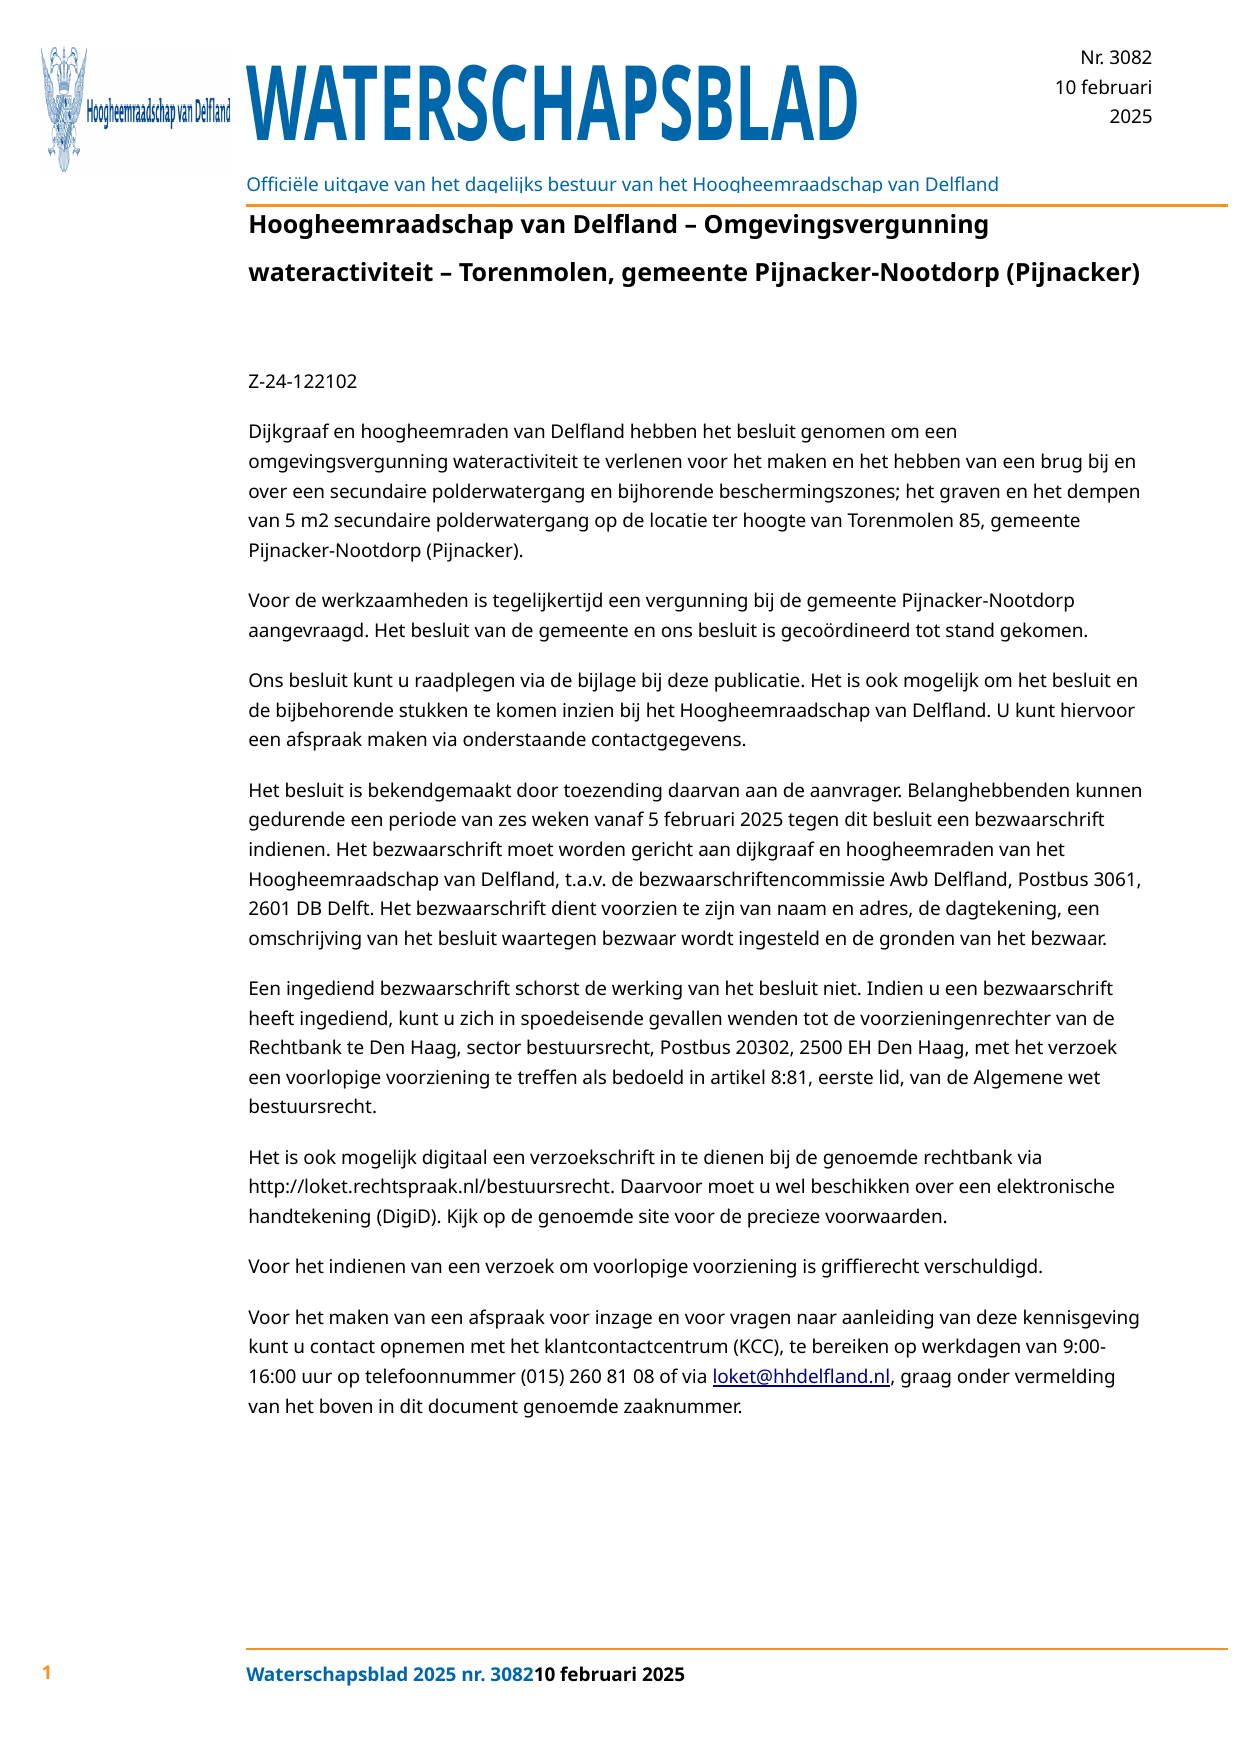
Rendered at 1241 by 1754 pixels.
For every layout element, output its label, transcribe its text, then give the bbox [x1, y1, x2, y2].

text Ons besluit kunt u raadplegen via de bijlage bij deze publicatie. Het is ook mogelijk om het besluit en de bijbehorende stukken te komen inzien bij het Hoogheemraadschap van Delfland. U kunt hiervoor een afspraak maken via onderstaande contactgegevens. [248, 667, 1152, 752]
text Hoogheemraadschap van Delfland – Omgevingsvergunning wateractiviteit – Torenmolen, gemeente Pijnacker-Nootdorp (Pijnacker) [248, 207, 1152, 288]
picture [41, 47, 231, 172]
text Dijkgraaf en hoogheemraden van Delfland hebben het besluit genomen om een omgevingsvergunning wateractiviteit te verlenen voor het maken en het hebben van een brug bij en over een secundaire polderwatergang en bijhorende beschermingszones; het graven en het dempen van 5 m2 secundaire polderwatergang op de locatie ter hoogte van Torenmolen 85, gemeente Pijnacker-Nootdorp (Pijnacker). [248, 419, 1152, 563]
text Het besluit is bekendgemaakt door toezending daarvan aan de aanvrager. Belanghebbenden kunnen gedurende een periode van zes weken vanaf 5 februari 2025 tegen dit besluit een bezwaarschrift indienen. Het bezwaarschrift moet worden gericht aan dijkgraaf en hoogheemraden van het Hoogheemraadschap van Delfland, t.a.v. de bezwaarschriftencommissie Awb Delfland, Postbus 3061, 2601 DB Delft. Het bezwaarschrift dient voorzien te zijn van naam en adres, de dagtekening, een omschrijving van het besluit waartegen bezwaar wordt ingesteld en de gronden van het bezwaar. [248, 777, 1152, 951]
text Voor de werkzaamheden is tegelijkertijd een vergunning bij de gemeente Pijnacker-Nootdorp aangevraagd. Het besluit van de gemeente en ons besluit is gecoördineerd tot stand gekomen. [248, 587, 1152, 643]
text Een ingediend bezwaarschrift schorst de werking van het besluit niet. Indien u een bezwaarschrift heeft ingediend, kunt u zich in spoedeisende gevallen wenden tot de voorzieningenrechter van de Rechtbank te Den Haag, sector bestuursrecht, Postbus 20302, 2500 EH Den Haag, met het verzoek een voorlopige voorziening te treffen als bedoeld in artikel 8:81, eerste lid, van de Algemene wet bestuursrecht. [248, 975, 1152, 1119]
text Het is ook mogelijk digitaal een verzoekschrift in te dienen bij de genoemde rechtbank via http://loket.rechtspraak.nl/bestuursrecht. Daarvoor moet u wel beschikken over een elektronische handtekening (DigiD). Kijk op de genoemde site voor de precieze voorwaarden. [248, 1144, 1152, 1229]
text Voor het indienen van een verzoek om voorlopige voorziening is griffierecht verschuldigd. [248, 1254, 1152, 1279]
text Z-24-122102 [248, 368, 1152, 394]
text Voor het maken van een afspraak voor inzage en voor vragen naar aanleiding van deze kennisgeving kunt u contact opnemen met het klantcontactcentrum (KCC), te bereiken op werkdagen van 9:00-16:00 uur op telefoonnummer (015) 260 81 08 of via loket@hhdelfland.nl, graag onder vermelding van het boven in dit document genoemde zaaknummer. [248, 1304, 1152, 1419]
